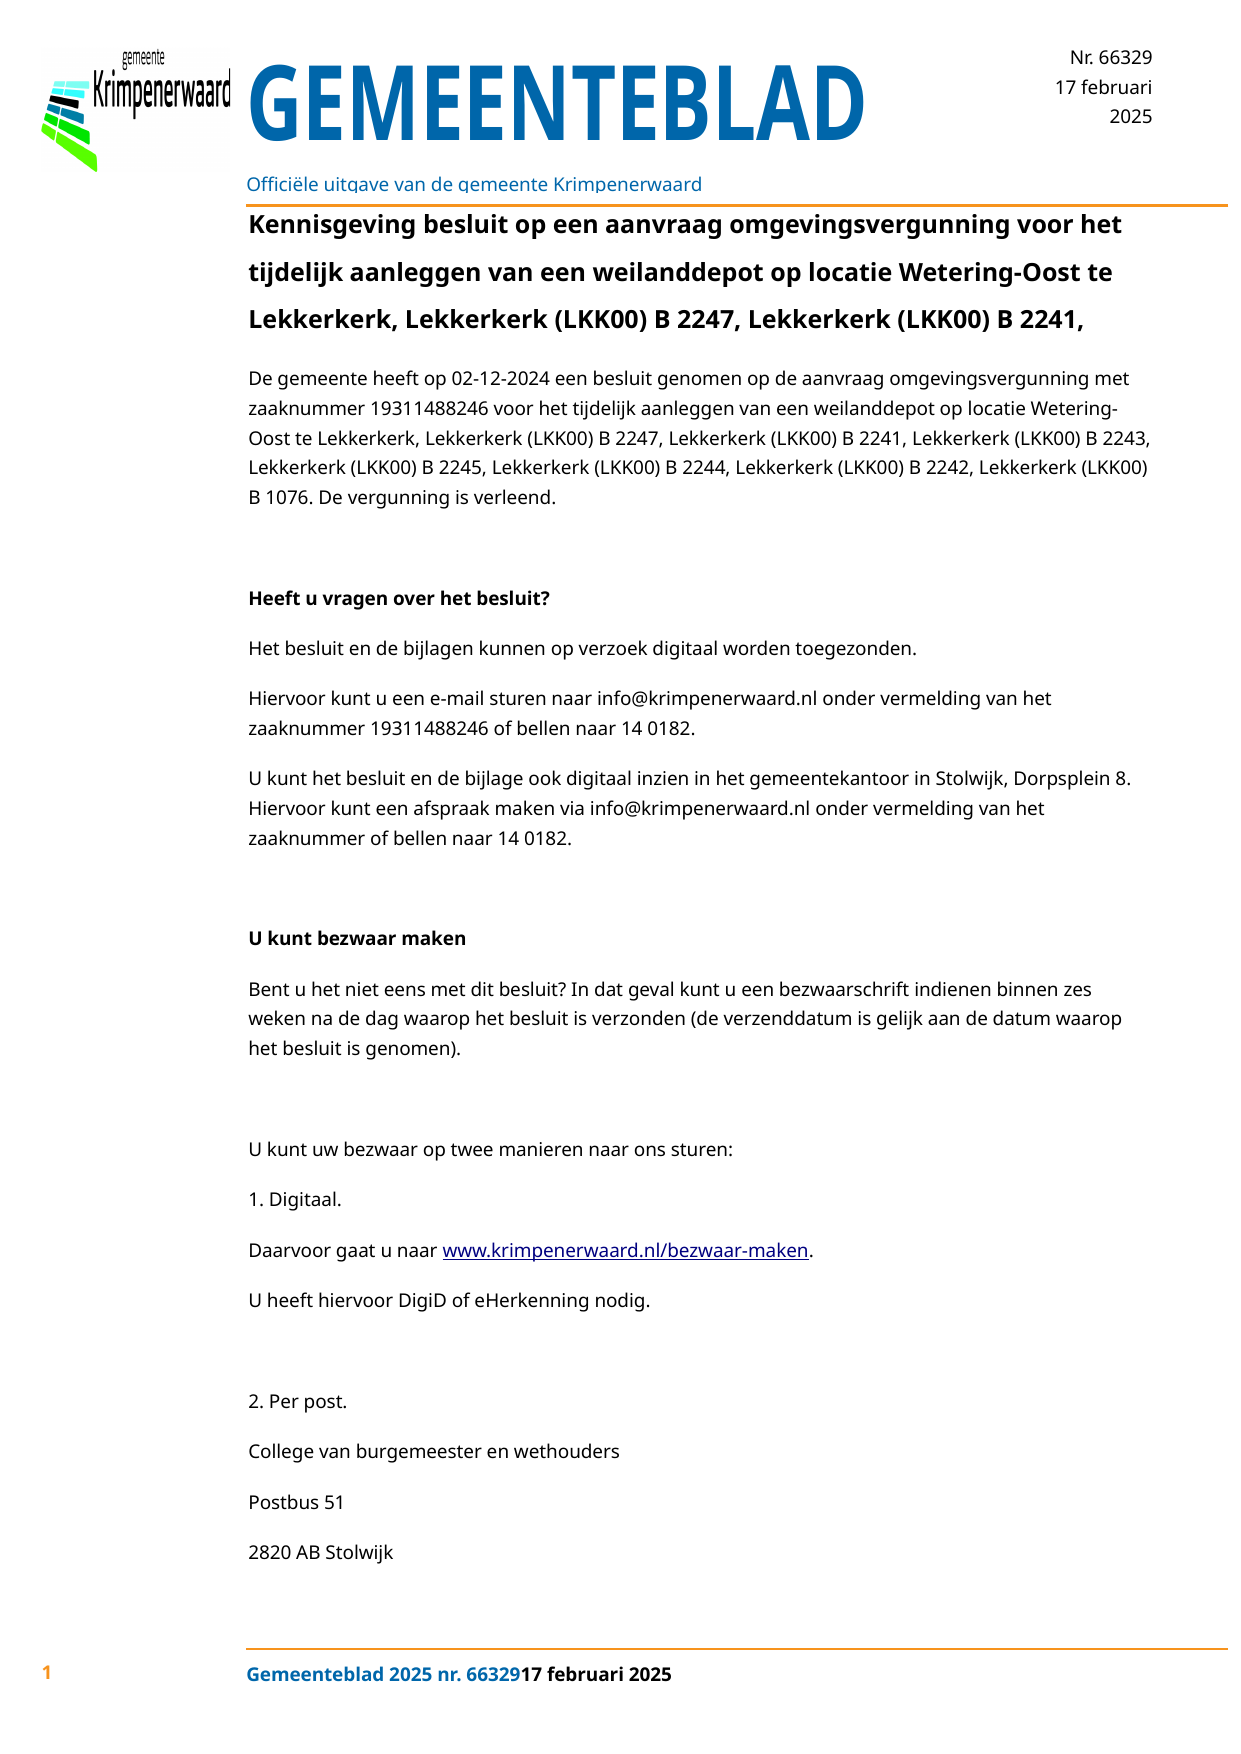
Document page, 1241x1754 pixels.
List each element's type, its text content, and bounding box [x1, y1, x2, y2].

text Bent u het niet eens met dit besluit? In dat geval kunt u een bezwaarschrift indienen binnen zes weken na de dag waarop het besluit is verzonden (de verzenddatum is gelijk aan de datum waarop het besluit is genomen). [248, 976, 1152, 1061]
text Heeft u vragen over het besluit? [248, 585, 1152, 610]
text U heeft hiervoor DigiD of eHerkenning nodig. [248, 1287, 1152, 1313]
text 2820 AB Stolwijk [248, 1539, 1152, 1565]
text U kunt uw bezwaar op twee manieren naar ons sturen: [248, 1136, 1152, 1162]
picture [41, 47, 231, 172]
text Kennisgeving besluit op een aanvraag omgevingsvergunning voor het tijdelijk aanleggen van een weilanddepot op locatie Wetering-Oost te Lekkerkerk, Lekkerkerk (LKK00) B 2247, Lekkerkerk (LKK00) B 2241, [248, 207, 1152, 336]
text 1. Digitaal. [248, 1186, 1152, 1212]
text Het besluit en de bijlagen kunnen op verzoek digitaal worden toegezonden. [248, 635, 1152, 661]
text Daarvoor gaat u naar www.krimpenerwaard.nl/bezwaar-maken. [248, 1237, 1152, 1262]
text U kunt het besluit en de bijlage ook digitaal inzien in het gemeentekantoor in Stolwijk, Dorpsplein 8. Hiervoor kunt een afspraak maken via info@krimpenerwaard.nl onder vermelding van het zaaknummer of bellen naar 14 0182. [248, 766, 1152, 850]
text De gemeente heeft op 02-12-2024 een besluit genomen op de aanvraag omgevingsvergunning met zaaknummer 19311488246 voor het tijdelijk aanleggen van een weilanddepot op locatie Wetering-Oost te Lekkerkerk, Lekkerkerk (LKK00) B 2247, Lekkerkerk (LKK00) B 2241, Lekkerkerk (LKK00) B 2243, Lekkerkerk (LKK00) B 2245, Lekkerkerk (LKK00) B 2244, Lekkerkerk (LKK00) B 2242, Lekkerkerk (LKK00) B 1076. De vergunning is verleend. [248, 366, 1152, 509]
text Hiervoor kunt u een e-mail sturen naar info@krimpenerwaard.nl onder vermelding van het zaaknummer 19311488246 of bellen naar 14 0182. [248, 686, 1152, 741]
text U kunt bezwaar maken [248, 926, 1152, 951]
text Postbus 51 [248, 1489, 1152, 1514]
text 2. Per post. [248, 1388, 1152, 1414]
text College van burgemeester en wethouders [248, 1438, 1152, 1464]
